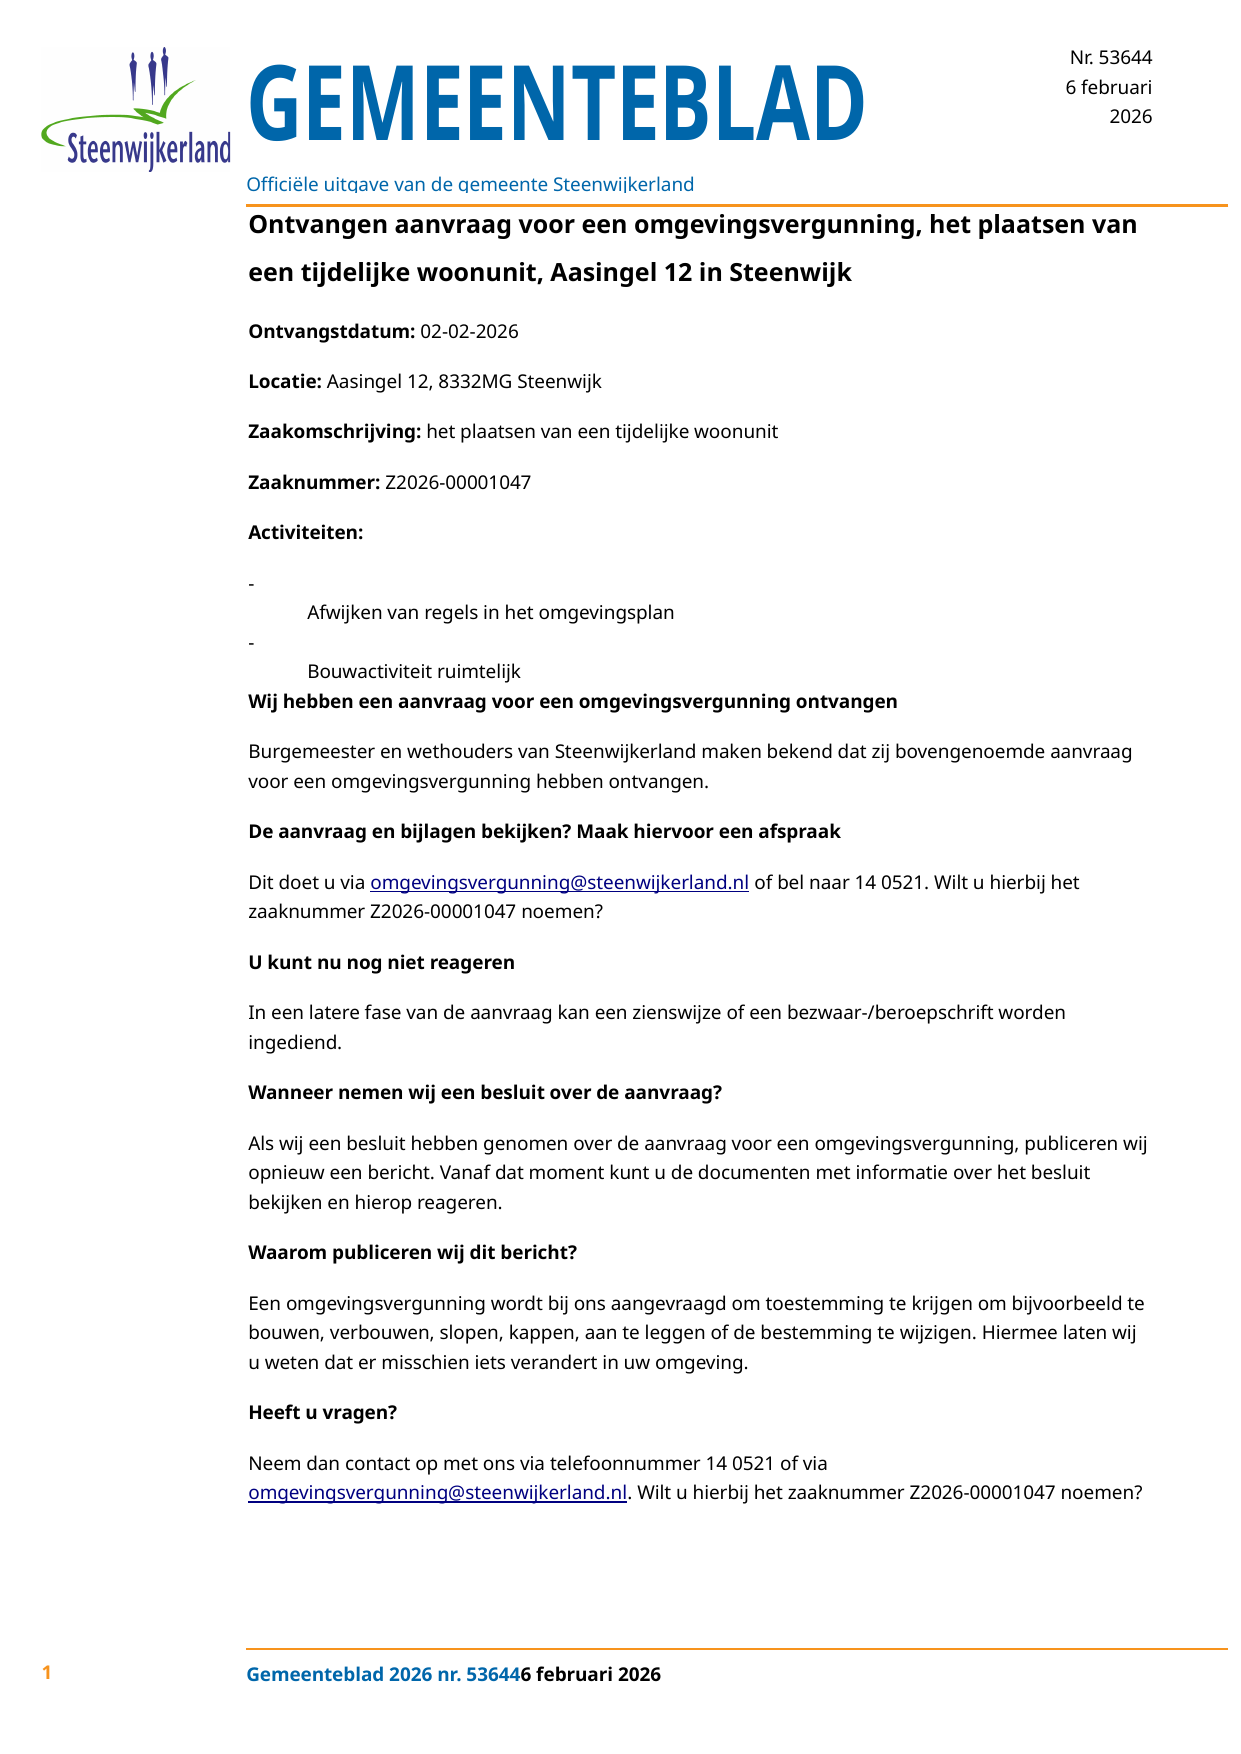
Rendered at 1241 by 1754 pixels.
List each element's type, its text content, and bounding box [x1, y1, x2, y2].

text Waarom publiceren wij dit bericht? [248, 1239, 1152, 1265]
text Zaakomschrijving: het plaatsen van een tijdelijke woonunit [248, 419, 1152, 444]
text Wanneer nemen wij een besluit over de aanvraag? [248, 1079, 1152, 1105]
text Heeft u vragen? [248, 1399, 1152, 1425]
text Als wij een besluit hebben genomen over de aanvraag voor een omgevingsvergunning, publiceren wij opnieuw een bericht. Vanaf dat moment kunt u de documenten met informatie over het besluit bekijken en hierop reageren. [248, 1130, 1152, 1215]
text Activiteiten: [248, 519, 1152, 545]
text Neem dan contact op met ons via telefoonnummer 14 0521 of via omgevingsvergunning@steenwijkerland.nl. Wilt u hierbij het zaaknummer Z2026-00001047 noemen? [248, 1450, 1152, 1505]
text In een latere fase van de aanvraag kan een zienswijze of een bezwaar-/beroepschrift worden ingediend. [248, 999, 1152, 1055]
text Locatie: Aasingel 12, 8332MG Steenwijk [248, 368, 1152, 394]
text Een omgevingsvergunning wordt bij ons aangevraagd om toestemming te krijgen om bijvoorbeeld te bouwen, verbouwen, slopen, kappen, aan te leggen of de bestemming te wijzigen. Hiermee laten wij u weten dat er misschien iets verandert in uw omgeving. [248, 1290, 1152, 1375]
text Burgemeester en wethouders van Steenwijkerland maken bekend dat zij bovengenoemde aanvraag voor een omgevingsvergunning hebben ontvangen. [248, 739, 1152, 794]
text Ontvangstdatum: 02-02-2026 [248, 318, 1152, 344]
text U kunt nu nog niet reageren [248, 949, 1152, 975]
text Zaaknummer: Z2026-00001047 [248, 469, 1152, 495]
text Dit doet u via omgevingsvergunning@steenwijkerland.nl of bel naar 14 0521. Wilt u hierbij het zaaknummer Z2026-00001047 noemen? [248, 869, 1152, 924]
picture [41, 47, 231, 172]
text De aanvraag en bijlagen bekijken? Maak hiervoor een afspraak [248, 819, 1152, 844]
text Ontvangen aanvraag voor een omgevingsvergunning, het plaatsen van een tijdelijke woonunit, Aasingel 12 in Steenwijk [248, 207, 1152, 288]
text Wij hebben een aanvraag voor een omgevingsvergunning ontvangen [248, 688, 1152, 714]
list Bouwactiviteit ruimtelijk [248, 659, 1152, 684]
list Afwijken van regels in het omgevingsplan [248, 599, 1152, 625]
